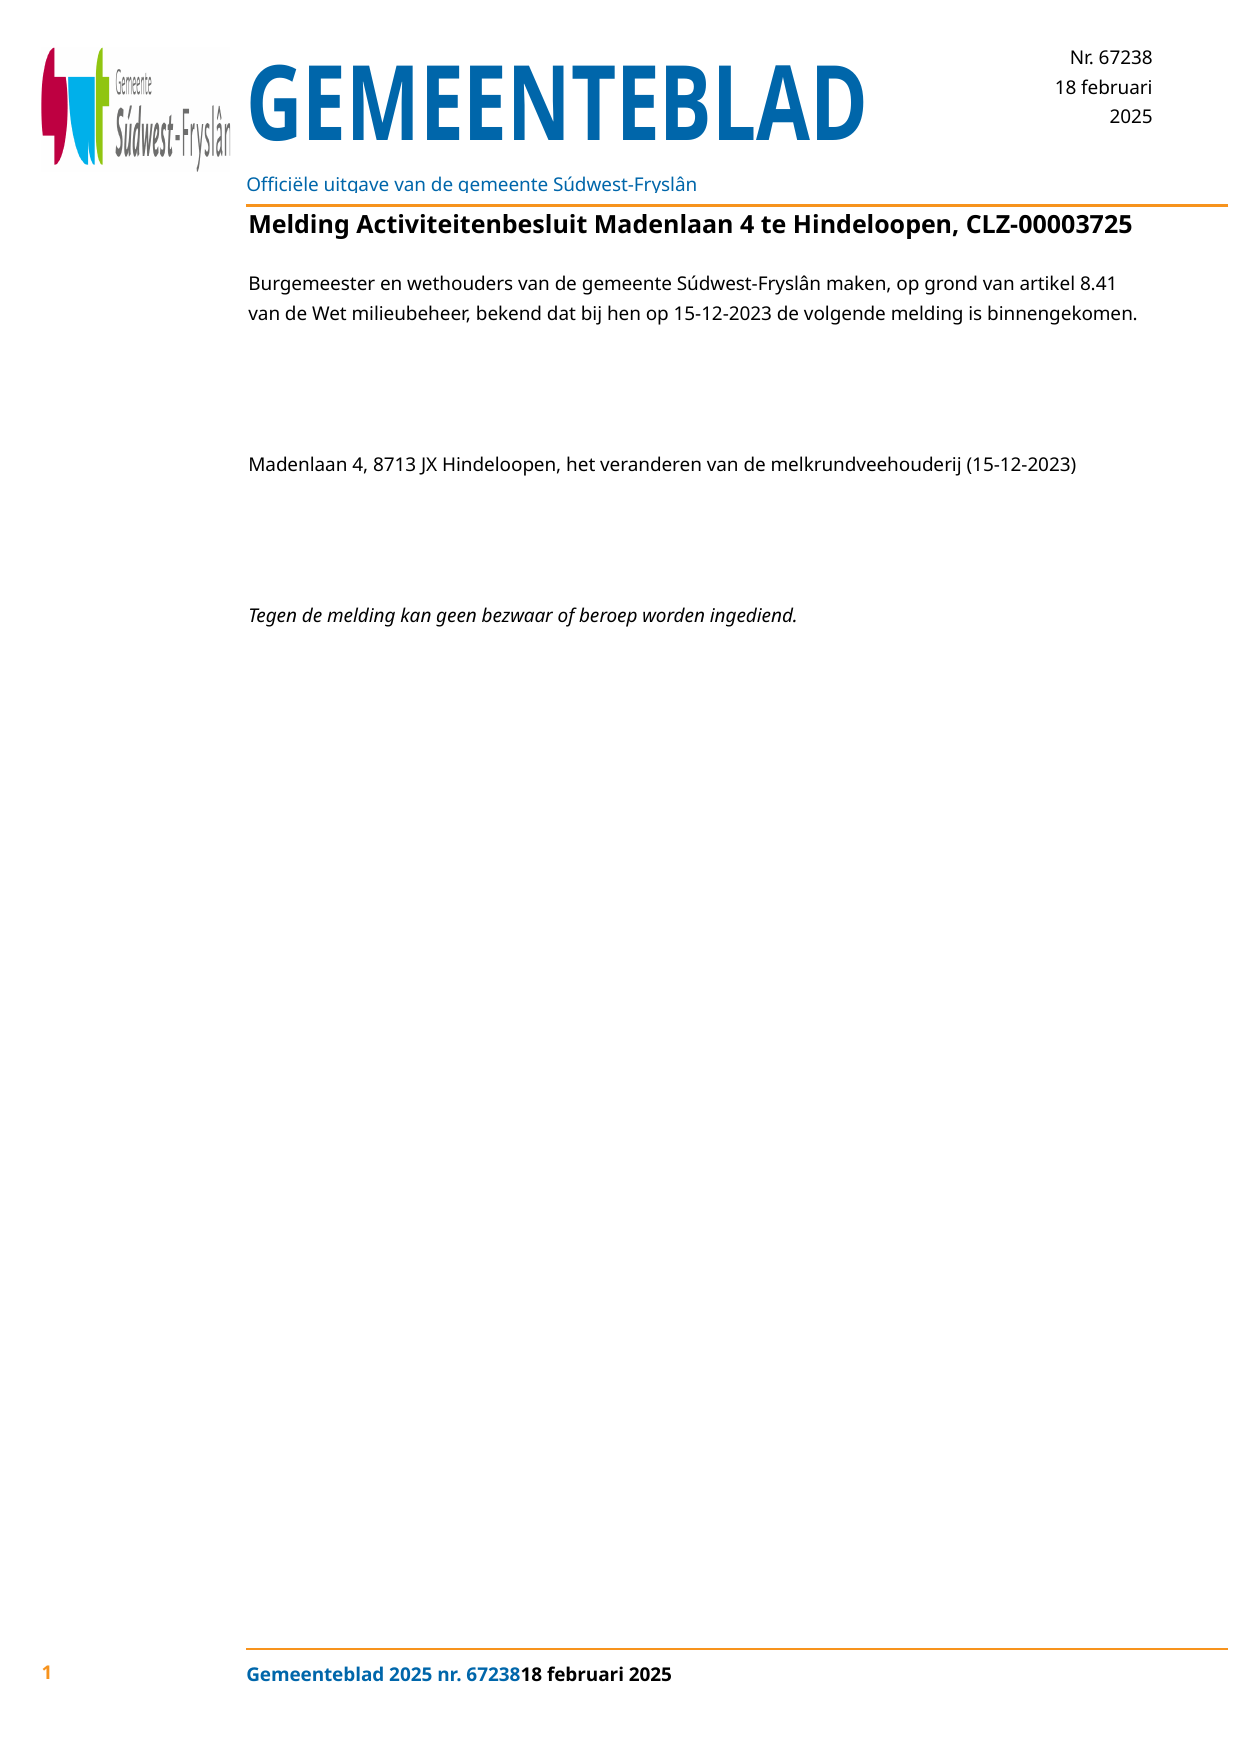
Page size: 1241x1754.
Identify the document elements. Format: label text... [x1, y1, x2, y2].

text Tegen de melding kan geen bezwaar of beroep worden ingediend. [248, 602, 1152, 628]
picture [41, 47, 231, 172]
text Madenlaan 4, 8713 JX Hindeloopen, het veranderen van de melkrundveehouderij (15-12-2023) [248, 451, 1152, 477]
text Melding Activiteitenbesluit Madenlaan 4 te Hindeloopen, CLZ-00003725 [248, 207, 1152, 241]
text Burgemeester en wethouders van de gemeente Súdwest-Fryslân maken, op grond van artikel 8.41 van de Wet milieubeheer, bekend dat bij hen op 15-12-2023 de volgende melding is binnengekomen. [248, 270, 1152, 326]
